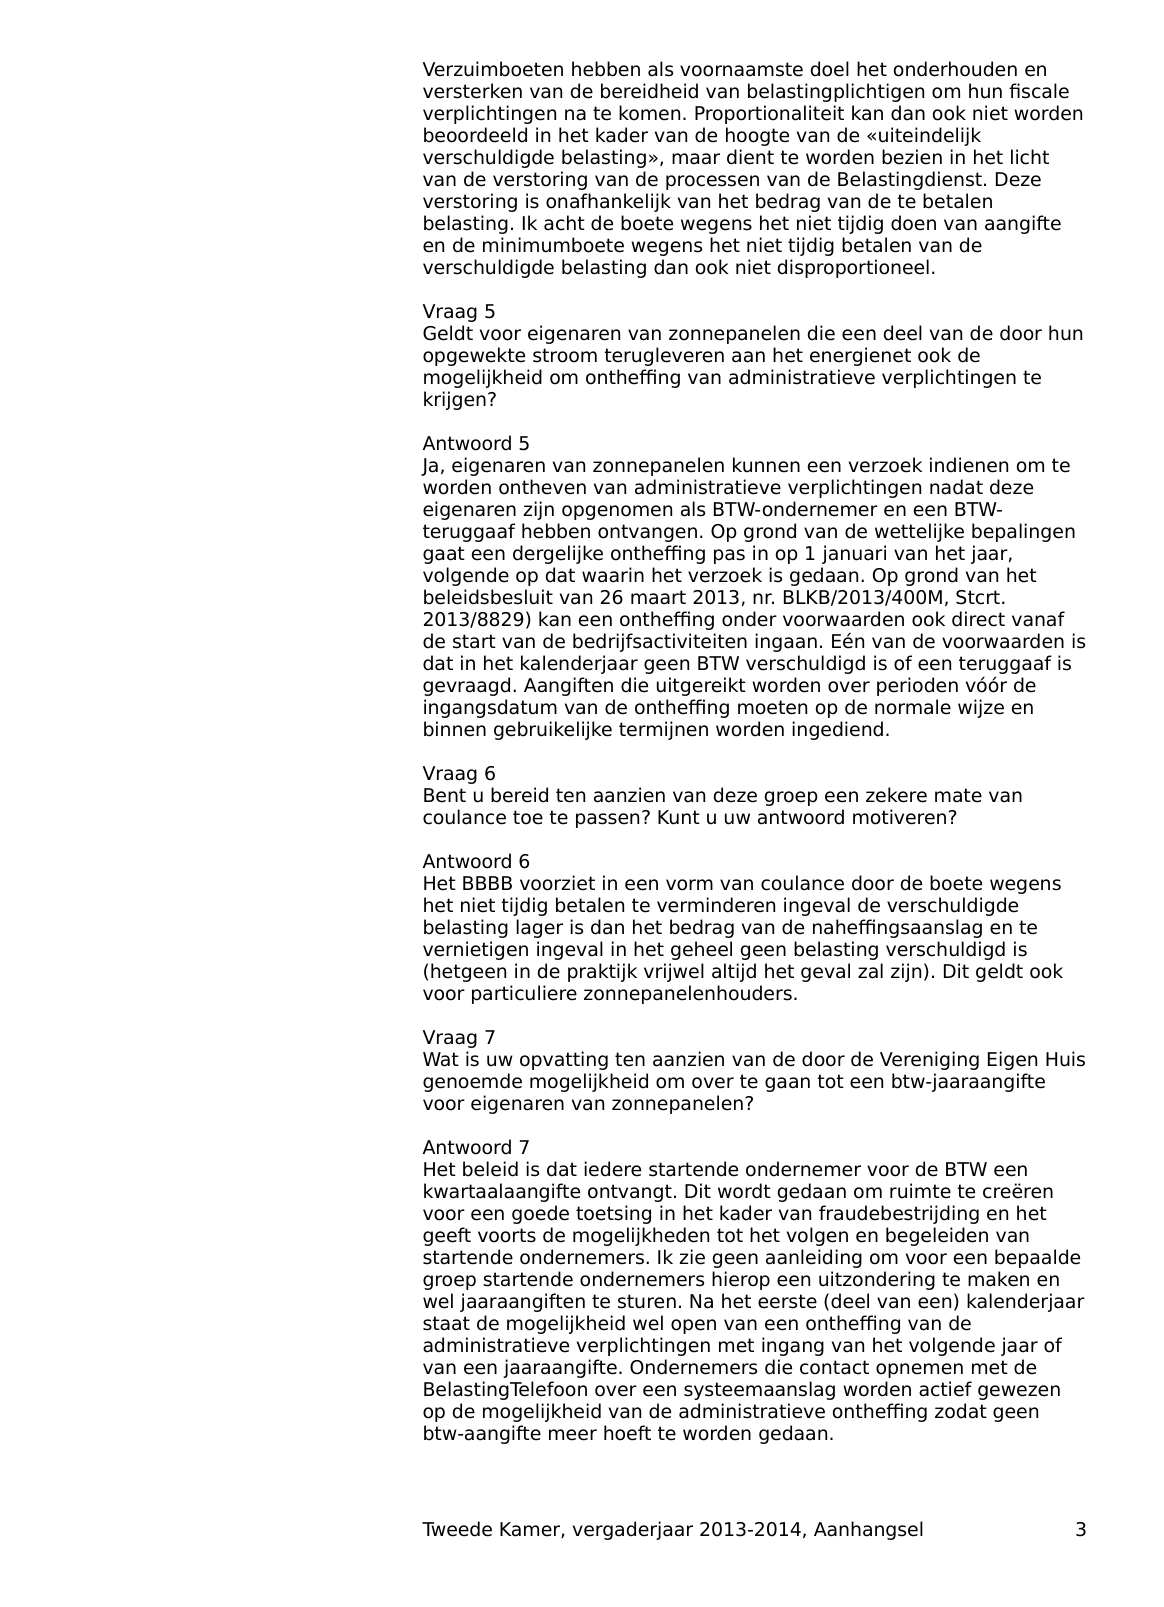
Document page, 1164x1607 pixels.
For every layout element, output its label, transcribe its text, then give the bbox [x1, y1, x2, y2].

text Geldt voor eigenaren van zonnepanelen die een deel van de door hun opgewekte stroom terugleveren aan het energienet ook de mogelijkheid om ontheffing van administratieve verplichtingen te krijgen? [422, 323, 1087, 411]
text Verzuimboeten hebben als voornaamste doel het onderhouden en versterken van de bereidheid van belastingplichtigen om hun fiscale verplichtingen na te komen. Proportionaliteit kan dan ook niet worden beoordeeld in het kader van de hoogte van de «uiteindelijk verschuldigde belasting», maar dient te worden bezien in het licht van de verstoring van de processen van de Belastingdienst. Deze verstoring is onafhankelijk van het bedrag van de te betalen belasting. Ik acht de boete wegens het niet tijdig doen van aangifte en de minimumboete wegens het niet tijdig betalen van de verschuldigde belasting dan ook niet disproportioneel. [422, 59, 1087, 279]
text Antwoord 6 [422, 851, 1087, 873]
text Bent u bereid ten aanzien van deze groep een zekere mate van coulance toe te passen? Kunt u uw antwoord motiveren? [422, 785, 1087, 829]
text Ja, eigenaren van zonnepanelen kunnen een verzoek indienen om te worden ontheven van administratieve verplichtingen nadat deze eigenaren zijn opgenomen als BTW-ondernemer en een BTW-teruggaaf hebben ontvangen. Op grond van de wettelijke bepalingen gaat een dergelijke ontheffing pas in op 1 januari van het jaar, volgende op dat waarin het verzoek is gedaan. Op grond van het beleidsbesluit van 26 maart 2013, nr. BLKB/2013/400M, Stcrt. 2013/8829) kan een ontheffing onder voorwaarden ook direct vanaf de start van de bedrijfsactiviteiten ingaan. Eén van de voorwaarden is dat in het kalenderjaar geen BTW verschuldigd is of een teruggaaf is gevraagd. Aangiften die uitgereikt worden over perioden vóór de ingangsdatum van de ontheffing moeten op de normale wijze en binnen gebruikelijke termijnen worden ingediend. [422, 455, 1087, 741]
text Antwoord 7 [422, 1137, 1087, 1159]
text Vraag 6 [422, 763, 1087, 785]
text Het BBBB voorziet in een vorm van coulance door de boete wegens het niet tijdig betalen te verminderen ingeval de verschuldigde belasting lager is dan het bedrag van de naheffingsaanslag en te vernietigen ingeval in het geheel geen belasting verschuldigd is (hetgeen in de praktijk vrijwel altijd het geval zal zijn). Dit geldt ook voor particuliere zonnepanelenhouders. [422, 873, 1087, 1005]
text Antwoord 5 [422, 433, 1087, 455]
text Vraag 7 [422, 1027, 1087, 1049]
text Het beleid is dat iedere startende ondernemer voor de BTW een kwartaalaangifte ontvangt. Dit wordt gedaan om ruimte te creëren voor een goede toetsing in het kader van fraudebestrijding en het geeft voorts de mogelijkheden tot het volgen en begeleiden van startende ondernemers. Ik zie geen aanleiding om voor een bepaalde groep startende ondernemers hierop een uitzondering te maken en wel jaaraangiften te sturen. Na het eerste (deel van een) kalenderjaar staat de mogelijkheid wel open van een ontheffing van de administratieve verplichtingen met ingang van het volgende jaar of van een jaaraangifte. Ondernemers die contact opnemen met de BelastingTelefoon over een systeemaanslag worden actief gewezen op de mogelijkheid van de administratieve ontheffing zodat geen btw-aangifte meer hoeft te worden gedaan. [422, 1159, 1087, 1445]
text Wat is uw opvatting ten aanzien van de door de Vereniging Eigen Huis genoemde mogelijkheid om over te gaan tot een btw-jaaraangifte voor eigenaren van zonnepanelen? [422, 1049, 1087, 1115]
text Vraag 5 [422, 301, 1087, 323]
